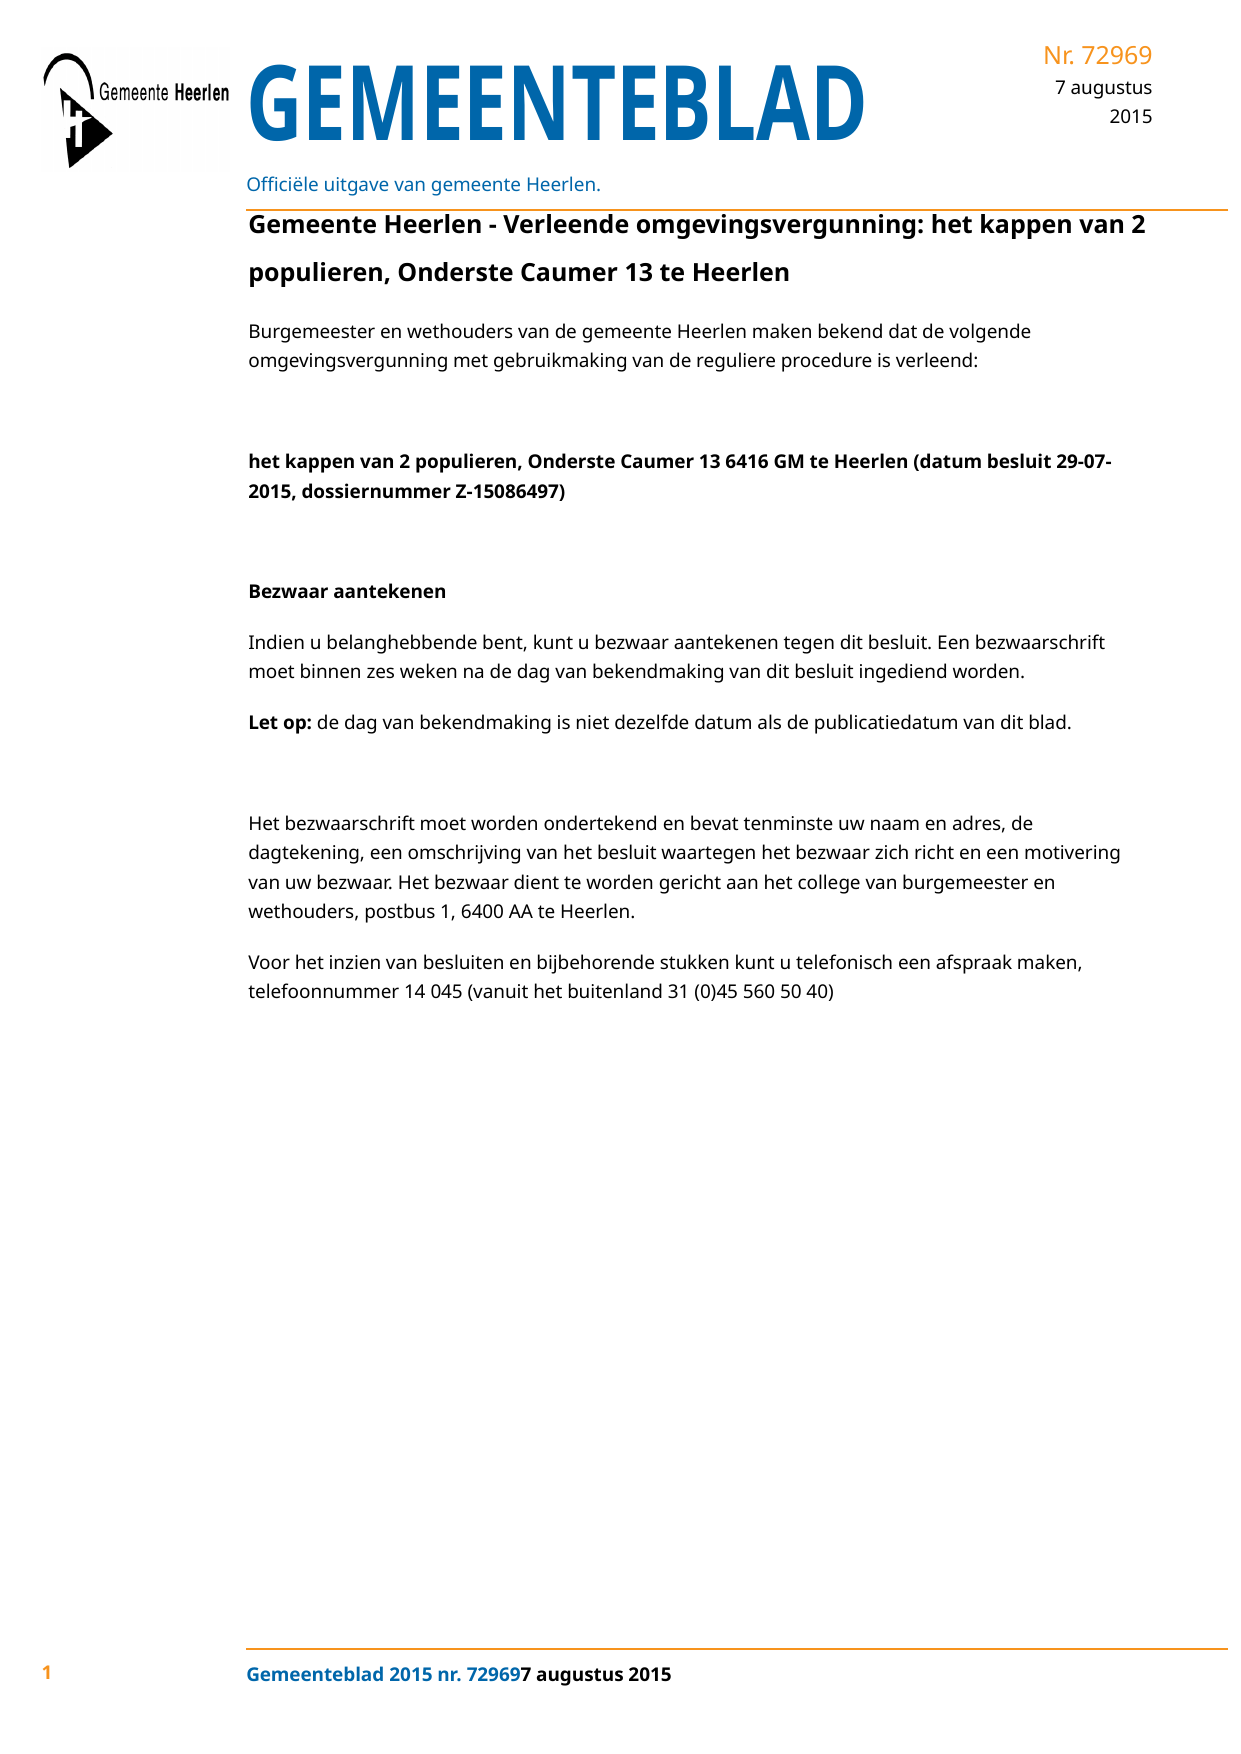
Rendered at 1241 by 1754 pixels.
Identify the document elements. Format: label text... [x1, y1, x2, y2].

text Gemeente Heerlen - Verleende omgevingsvergunning: het kappen van 2 populieren, Onderste Caumer 13 te Heerlen [248, 211, 1152, 288]
text het kappen van 2 populieren, Onderste Caumer 13 6416 GM te Heerlen (datum besluit 29-07-2015, dossiernummer Z-15086497) [248, 448, 1152, 504]
picture [41, 47, 231, 172]
text Let op: de dag van bekendmaking is niet dezelfde datum als de publicatiedatum van dit blad. [248, 709, 1152, 735]
text Indien u belanghebbende bent, kunt u bezwaar aantekenen tegen dit besluit. Een bezwaarschrift moet binnen zes weken na de dag van bekendmaking van dit besluit ingediend worden. [248, 629, 1152, 684]
text Voor het inzien van besluiten en bijbehorende stukken kunt u telefonisch een afspraak maken, telefoonnummer 14 045 (vanuit het buitenland 31 (0)45 560 50 40) [248, 949, 1152, 1004]
text Het bezwaarschrift moet worden ondertekend en bevat tenminste uw naam en adres, de dagtekening, een omschrijving van het besluit waartegen het bezwaar zich richt en een motivering van uw bezwaar. Het bezwaar dient te worden gericht aan het college van burgemeester en wethouders, postbus 1, 6400 AA te Heerlen. [248, 810, 1152, 924]
text Burgemeester en wethouders van de gemeente Heerlen maken bekend dat de volgende omgevingsvergunning met gebruikmaking van de reguliere procedure is verleend: [248, 318, 1152, 373]
text Bezwaar aantekenen [248, 579, 1152, 604]
